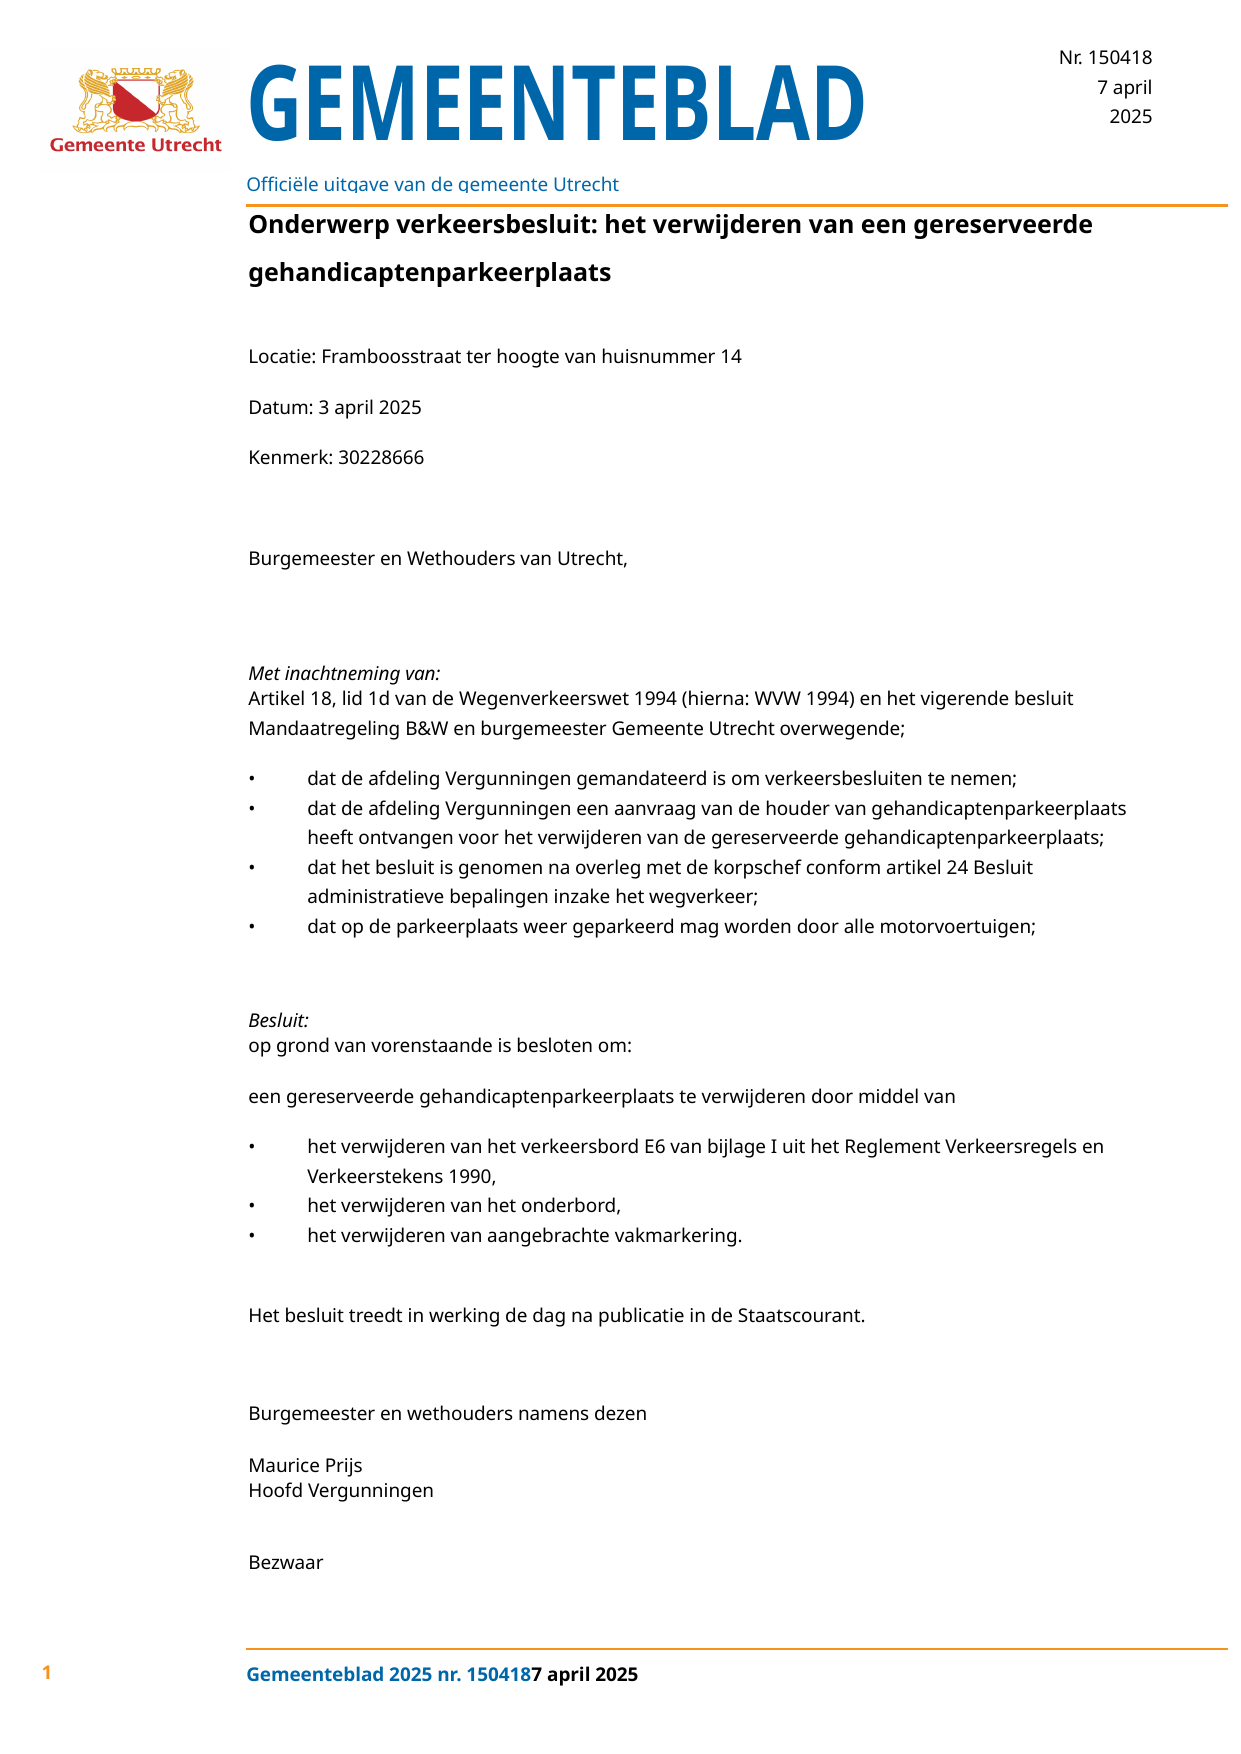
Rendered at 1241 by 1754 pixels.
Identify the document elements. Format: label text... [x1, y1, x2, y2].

picture [41, 47, 231, 172]
text Artikel 18, lid 1d van de Wegenverkeerswet 1994 (hierna: WVW 1994) en het vigerende besluit Mandaatregeling B&W en burgemeester Gemeente Utrecht overwegende; [248, 685, 1152, 741]
list dat het besluit is genomen na overleg met de korpschef conform artikel 24 Besluit administratieve bepalingen inzake het wegverkeer; [248, 854, 1152, 909]
text op grond van vorenstaande is besloten om: [248, 1033, 1152, 1058]
text Kenmerk: 30228666 [248, 444, 1152, 470]
list het verwijderen van het onderbord, [248, 1193, 1152, 1218]
text Locatie: Framboosstraat ter hoogte van huisnummer 14 [248, 344, 1152, 369]
text Burgemeester en Wethouders van Utrecht, [248, 545, 1152, 571]
text Besluit: [248, 1007, 1152, 1033]
list dat op de parkeerplaats weer geparkeerd mag worden door alle motorvoertuigen; [248, 913, 1152, 939]
text een gereserveerde gehandicaptenparkeerplaats te verwijderen door middel van [248, 1083, 1152, 1109]
text Het besluit treedt in werking de dag na publicatie in de Staatscourant. [248, 1302, 1152, 1328]
list dat de afdeling Vergunningen een aanvraag van de houder van gehandicaptenparkeerplaats heeft ontvangen voor het verwijderen van de gereserveerde gehandicaptenparkeerplaats; [248, 795, 1152, 850]
text Met inachtneming van: [248, 660, 1152, 685]
list het verwijderen van het verkeersbord E6 van bijlage I uit het Reglement Verkeersregels en Verkeerstekens 1990, [248, 1133, 1152, 1189]
text Hoofd Vergunningen [248, 1478, 1152, 1503]
text Maurice Prijs [248, 1452, 1152, 1478]
list het verwijderen van aangebrachte vakmarkering. [248, 1222, 1152, 1248]
list dat de afdeling Vergunningen gemandateerd is om verkeersbesluiten te nemen; [248, 765, 1152, 791]
text Onderwerp verkeersbesluit: het verwijderen van een gereserveerde gehandicaptenparkeerplaats [248, 207, 1152, 288]
text Burgemeester en wethouders namens dezen [248, 1400, 1152, 1426]
text Bezwaar [248, 1554, 1152, 1573]
text Datum: 3 april 2025 [248, 394, 1152, 420]
